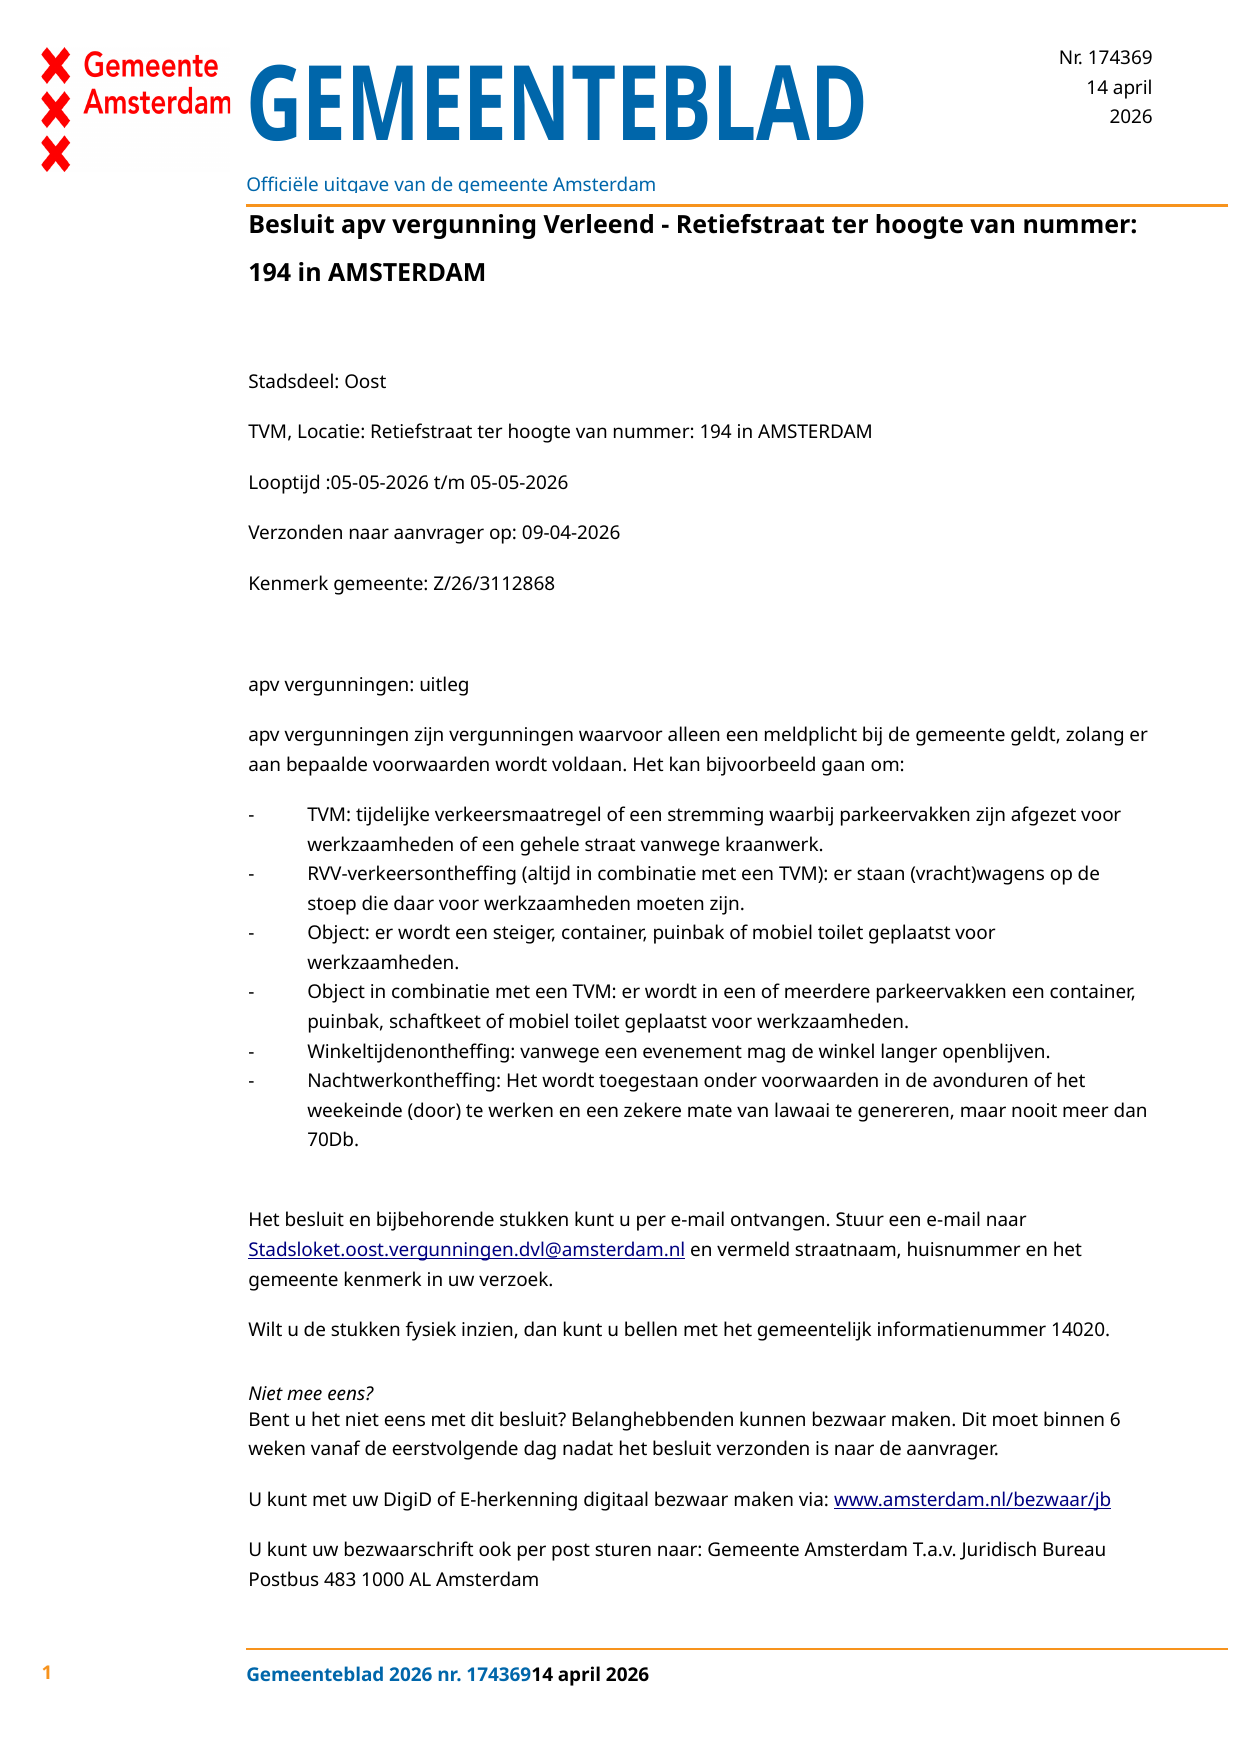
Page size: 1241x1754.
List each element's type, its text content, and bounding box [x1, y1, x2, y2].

text Bent u het niet eens met dit besluit? Belanghebbenden kunnen bezwaar maken. Dit moet binnen 6 weken vanaf de eerstvolgende dag nadat het besluit verzonden is naar de aanvrager. [248, 1406, 1152, 1461]
text U kunt uw bezwaarschrift ook per post sturen naar: Gemeente Amsterdam T.a.v. Juridisch Bureau Postbus 483 1000 AL Amsterdam [248, 1536, 1152, 1592]
list Nachtwerkontheffing: Het wordt toegestaan onder voorwaarden in de avonduren of het weekeinde (door) te werken en een zekere mate van lawaai te genereren, maar nooit meer dan 70Db. [248, 1067, 1152, 1152]
text Verzonden naar aanvrager op: 09-04-2026 [248, 519, 1152, 545]
text Besluit apv vergunning Verleend - Retiefstraat ter hoogte van nummer: 194 in AMSTERDAM [248, 207, 1152, 288]
text apv vergunningen zijn vergunningen waarvoor alleen een meldplicht bij de gemeente geldt, zolang er aan bepaalde voorwaarden wordt voldaan. Het kan bijvoorbeeld gaan om: [248, 721, 1152, 777]
text Het besluit en bijbehorende stukken kunt u per e-mail ontvangen. Stuur een e-mail naar Stadsloket.oost.vergunningen.dvl@amsterdam.nl en vermeld straatnaam, huisnummer en het gemeente kenmerk in uw verzoek. [248, 1207, 1152, 1292]
list RVV-verkeersontheffing (altijd in combinatie met een TVM): er staan (vracht)wagens op de stoep die daar voor werkzaamheden moeten zijn. [248, 860, 1152, 916]
list Object in combinatie met een TVM: er wordt in een of meerdere parkeervakken een container, puinbak, schaftkeet of mobiel toilet geplaatst voor werkzaamheden. [248, 979, 1152, 1034]
list TVM: tijdelijke verkeersmaatregel of een stremming waarbij parkeervakken zijn afgezet voor werkzaamheden of een gehele straat vanwege kraanwerk. [248, 801, 1152, 857]
text TVM, Locatie: Retiefstraat ter hoogte van nummer: 194 in AMSTERDAM [248, 419, 1152, 444]
list Object: er wordt een steiger, container, puinbak of mobiel toilet geplaatst voor werkzaamheden. [248, 919, 1152, 975]
text Kenmerk gemeente: Z/26/3112868 [248, 570, 1152, 596]
text Stadsdeel: Oost [248, 368, 1152, 394]
text apv vergunningen: uitleg [248, 671, 1152, 697]
text Niet mee eens? [248, 1380, 1152, 1406]
picture [41, 47, 231, 172]
list Winkeltijdenontheffing: vanwege een evenement mag de winkel langer openblijven. [248, 1038, 1152, 1064]
text Wilt u de stukken fysiek inzien, dan kunt u bellen met het gemeentelijk informatienummer 14020. [248, 1316, 1152, 1342]
text Looptijd :05-05-2026 t/m 05-05-2026 [248, 469, 1152, 495]
text U kunt met uw DigiD of E-herkenning digitaal bezwaar maken via: www.amsterdam.nl/bezwaar/jb [248, 1486, 1152, 1512]
